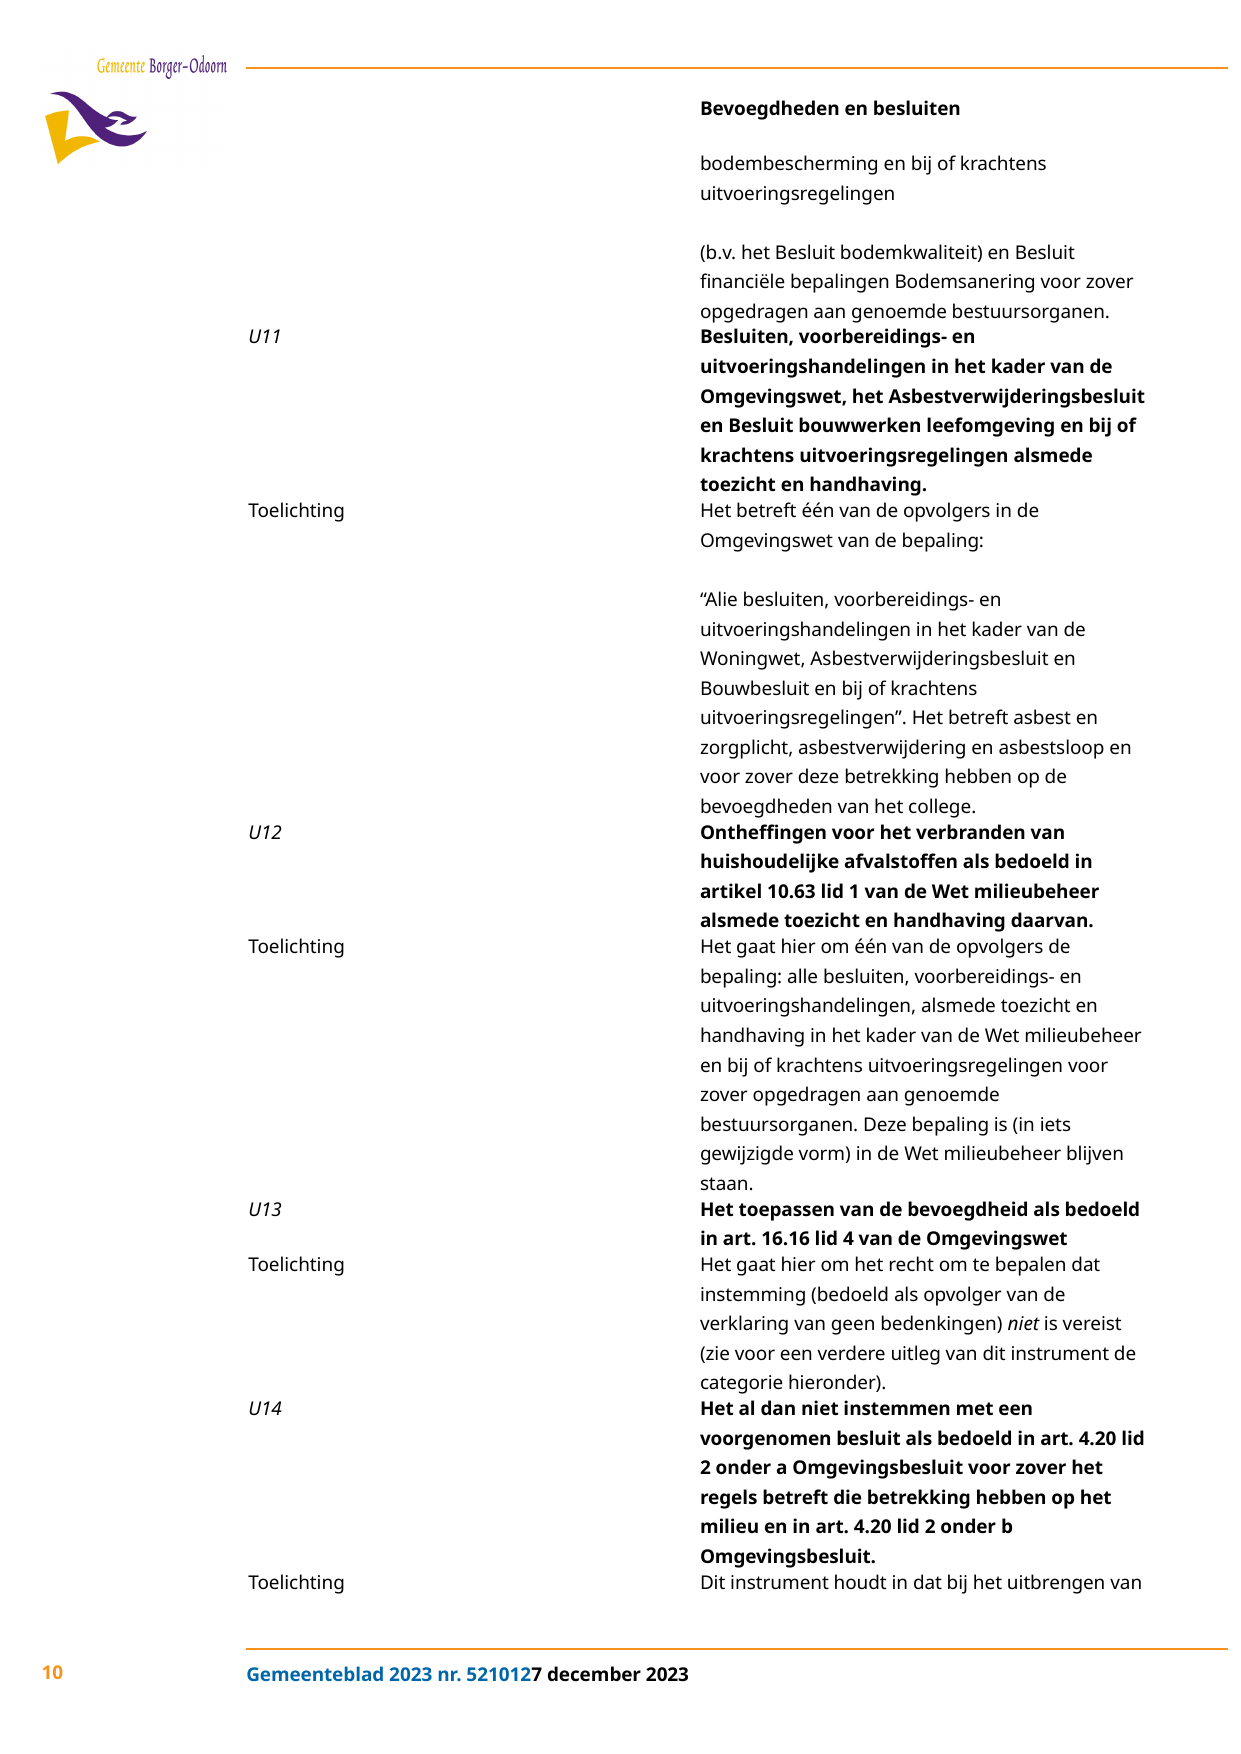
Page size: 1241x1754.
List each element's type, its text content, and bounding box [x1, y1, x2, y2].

table_cell Het gaat hier om het recht om te bepalen dat instemming (bedoeld als opvolger van de verklaring van geen bedenkingen) niet is vereist (zie voor een verdere uitleg van dit instrument de categorie hieronder). [700, 1251, 1152, 1395]
table_cell Dit instrument houdt in dat bij het uitbrengen van [700, 1569, 1152, 1594]
table_cell U14 [248, 1395, 700, 1569]
table_cell Toelichting [248, 934, 700, 1196]
table_cell U12 [248, 819, 700, 933]
table_cell Toelichting [248, 1251, 700, 1395]
table_cell U11 [248, 324, 700, 497]
table_cell Besluiten, voorbereidings- en uitvoeringshandelingen in het kader van de Omgevingswet, het Asbestverwijderingsbesluit en Besluit bouwwerken leefomgeving en bij of krachtens uitvoeringsregelingen alsmede toezicht en handhaving. [700, 324, 1152, 497]
table_cell Het al dan niet instemmen met een voorgenomen besluit als bedoeld in art. 4.20 lid 2 onder a Omgevingsbesluit voor zover het regels betreft die betrekking hebben op het milieu en in art. 4.20 lid 2 onder b Omgevingsbesluit. [700, 1395, 1152, 1569]
table_cell Het toepassen van de bevoegdheid als bedoeld in art. 16.16 lid 4 van de Omgevingswet [700, 1196, 1152, 1251]
table_cell Het betreft één van de opvolgers in de Omgevingswet van de bepaling: “Alie besluiten, voorbereidings- en uitvoeringshandelingen in het kader van de Woningwet, Asbestverwijderingsbesluit en Bouwbesluit en bij of krachtens uitvoeringsregelingen”. Het betreft asbest en zorgplicht, asbestverwijdering en asbestsloop en voor zover deze betrekking hebben op de bevoegdheden van het college. [700, 498, 1152, 819]
table_cell Toelichting [248, 1569, 700, 1594]
table_cell [248, 121, 700, 324]
table_cell Het gaat hier om één van de opvolgers de bepaling: alle besluiten, voorbereidings- en uitvoeringshandelingen, alsmede toezicht en handhaving in het kader van de Wet milieubeheer en bij of krachtens uitvoeringsregelingen voor zover opgedragen aan genoemde bestuursorganen. Deze bepaling is (in iets gewijzigde vorm) in de Wet milieubeheer blijven staan. [700, 934, 1152, 1196]
table_cell bodembescherming en bij of krachtens uitvoeringsregelingen (b.v. het Besluit bodemkwaliteit) en Besluit financiële bepalingen Bodemsanering voor zover opgedragen aan genoemde bestuursorganen. [700, 121, 1152, 324]
table_cell U13 [248, 1196, 700, 1251]
table_header Bevoegdheden en besluiten [700, 95, 1152, 121]
table_cell Ontheffingen voor het verbranden van huishoudelijke afvalstoffen als bedoeld in artikel 10.63 lid 1 van de Wet milieubeheer alsmede toezicht en handhaving daarvan. [700, 819, 1152, 933]
picture [41, 47, 231, 172]
table_cell Toelichting [248, 498, 700, 819]
table_header [248, 95, 700, 121]
